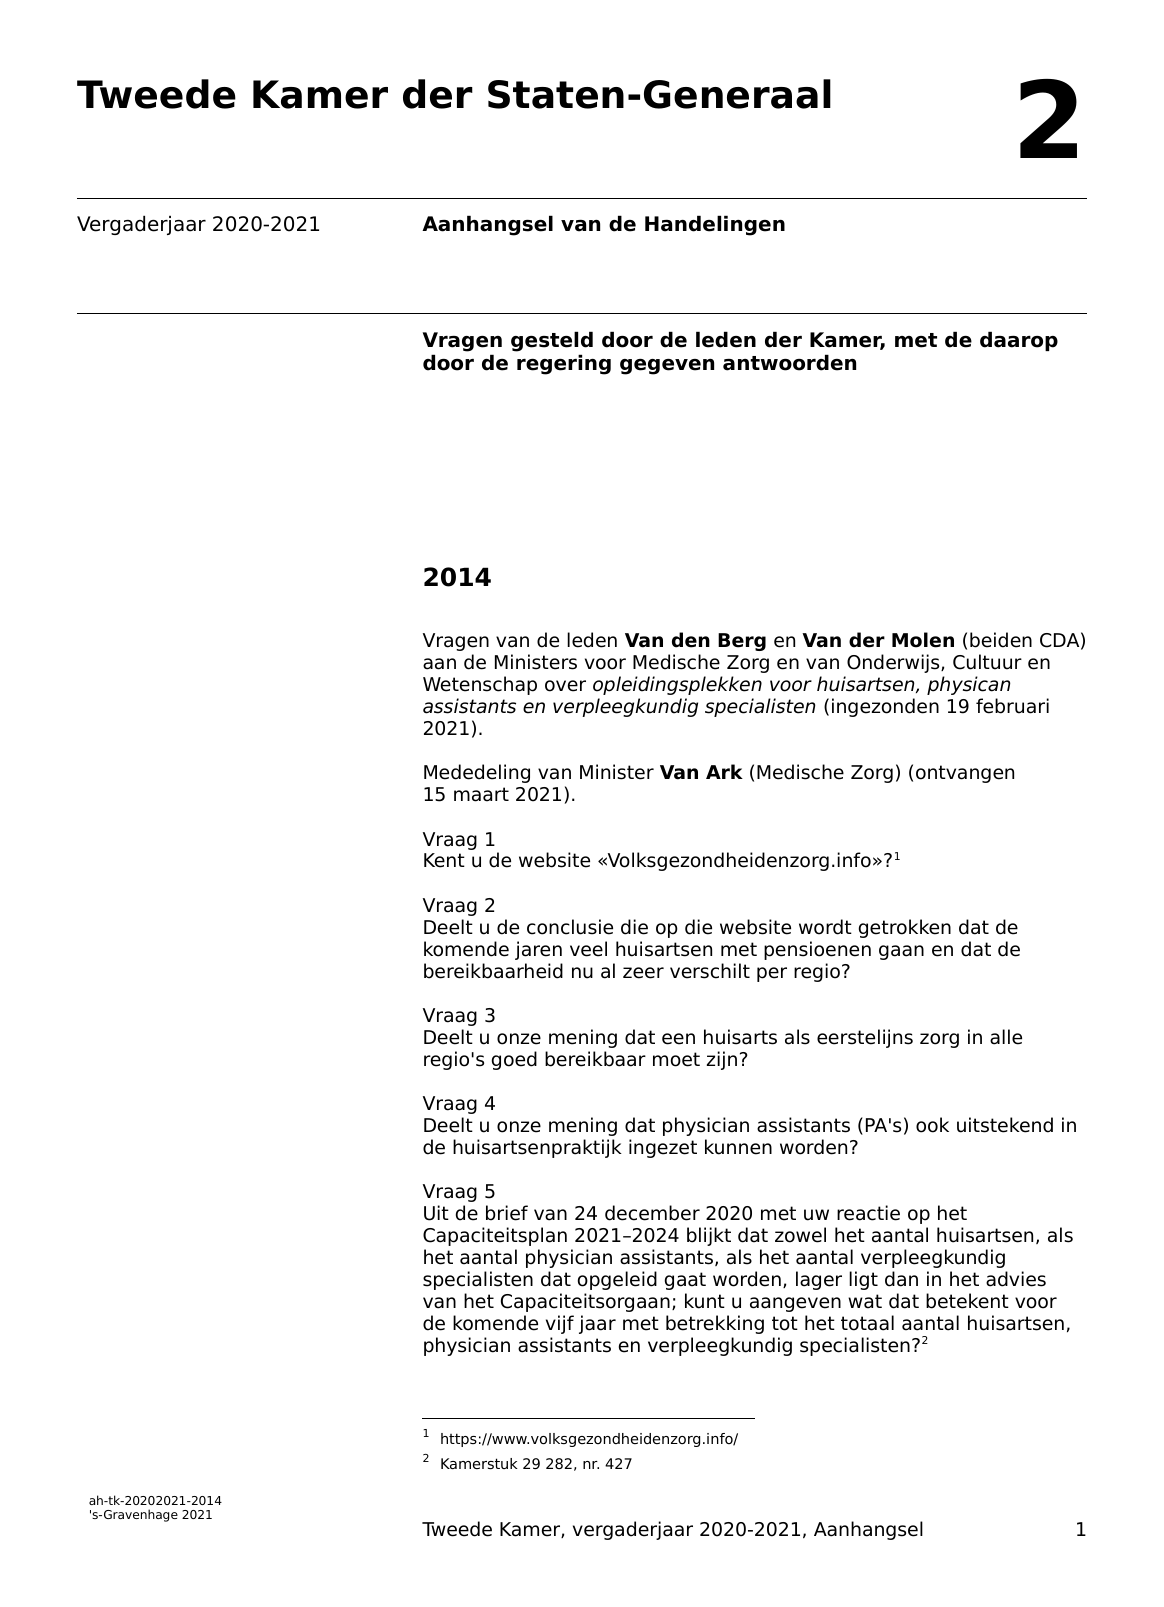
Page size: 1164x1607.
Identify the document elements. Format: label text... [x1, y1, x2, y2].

text 's-Gravenhage 2021 [88, 1508, 323, 1522]
text Vraag 1 [422, 828, 1087, 850]
text Vraag 5 [422, 1181, 1087, 1203]
text Mededeling van Minister Van Ark (Medische Zorg) (ontvangen 15 maart 2021). [422, 762, 1087, 806]
text Uit de brief van 24 december 2020 met uw reactie op het Capaciteitsplan 2021–2024 blijkt dat zowel het aantal huisartsen, als het aantal physician assistants, als het aantal verpleegkundig specialisten dat opgeleid gaat worden, lager ligt dan in het advies van het Capaciteitsorgaan; kunt u aangeven wat dat betekent voor de komende vijf jaar met betrekking tot het totaal aantal huisartsen, physician assistants en verpleegkundig specialisten? [422, 1203, 1087, 1357]
text Deelt u onze mening dat een huisarts als eerstelijns zorg in alle regio's goed bereikbaar moet zijn? [422, 1027, 1087, 1071]
text 2014 [422, 563, 1087, 592]
text Kent u de website «Volksgezondheidenzorg.info»? [422, 850, 1087, 872]
text Vraag 4 [422, 1093, 1087, 1115]
text ah-tk-20202021-2014 [88, 1494, 323, 1508]
text Vraag 2 [422, 894, 1087, 917]
table_cell Vergaderjaar 2020-2021 [77, 199, 422, 313]
text https://www.volksgezondheidenzorg.info/ [422, 1427, 1087, 1449]
text Deelt u onze mening dat physician assistants (PA's) ook uitstekend in de huisartsenpraktijk ingezet kunnen worden? [422, 1115, 1087, 1159]
text Vraag 3 [422, 1005, 1087, 1027]
text Vragen van de leden Van den Berg en Van der Molen (beiden CDA) aan de Ministers voor Medische Zorg en van Onderwijs, Cultuur en Wetenschap over opleidingsplekken voor huisartsen, physican assistants en verpleegkundig specialisten (ingezonden 19 februari 2021). [422, 630, 1087, 740]
table_cell Vragen gesteld door de leden der Kamer, met de daarop door de regering gegeven antwoorden [422, 314, 1087, 375]
table_header 2 [886, 59, 1087, 198]
text Kamerstuk 29 282, nr. 427 [422, 1452, 1087, 1474]
table_cell [77, 314, 422, 375]
table_cell Aanhangsel van de Handelingen [422, 199, 1087, 313]
table_header Tweede Kamer der Staten-Generaal [77, 59, 886, 198]
text Deelt u de conclusie die op die website wordt getrokken dat de komende jaren veel huisartsen met pensioenen gaan en dat de bereikbaarheid nu al zeer verschilt per regio? [422, 917, 1087, 982]
